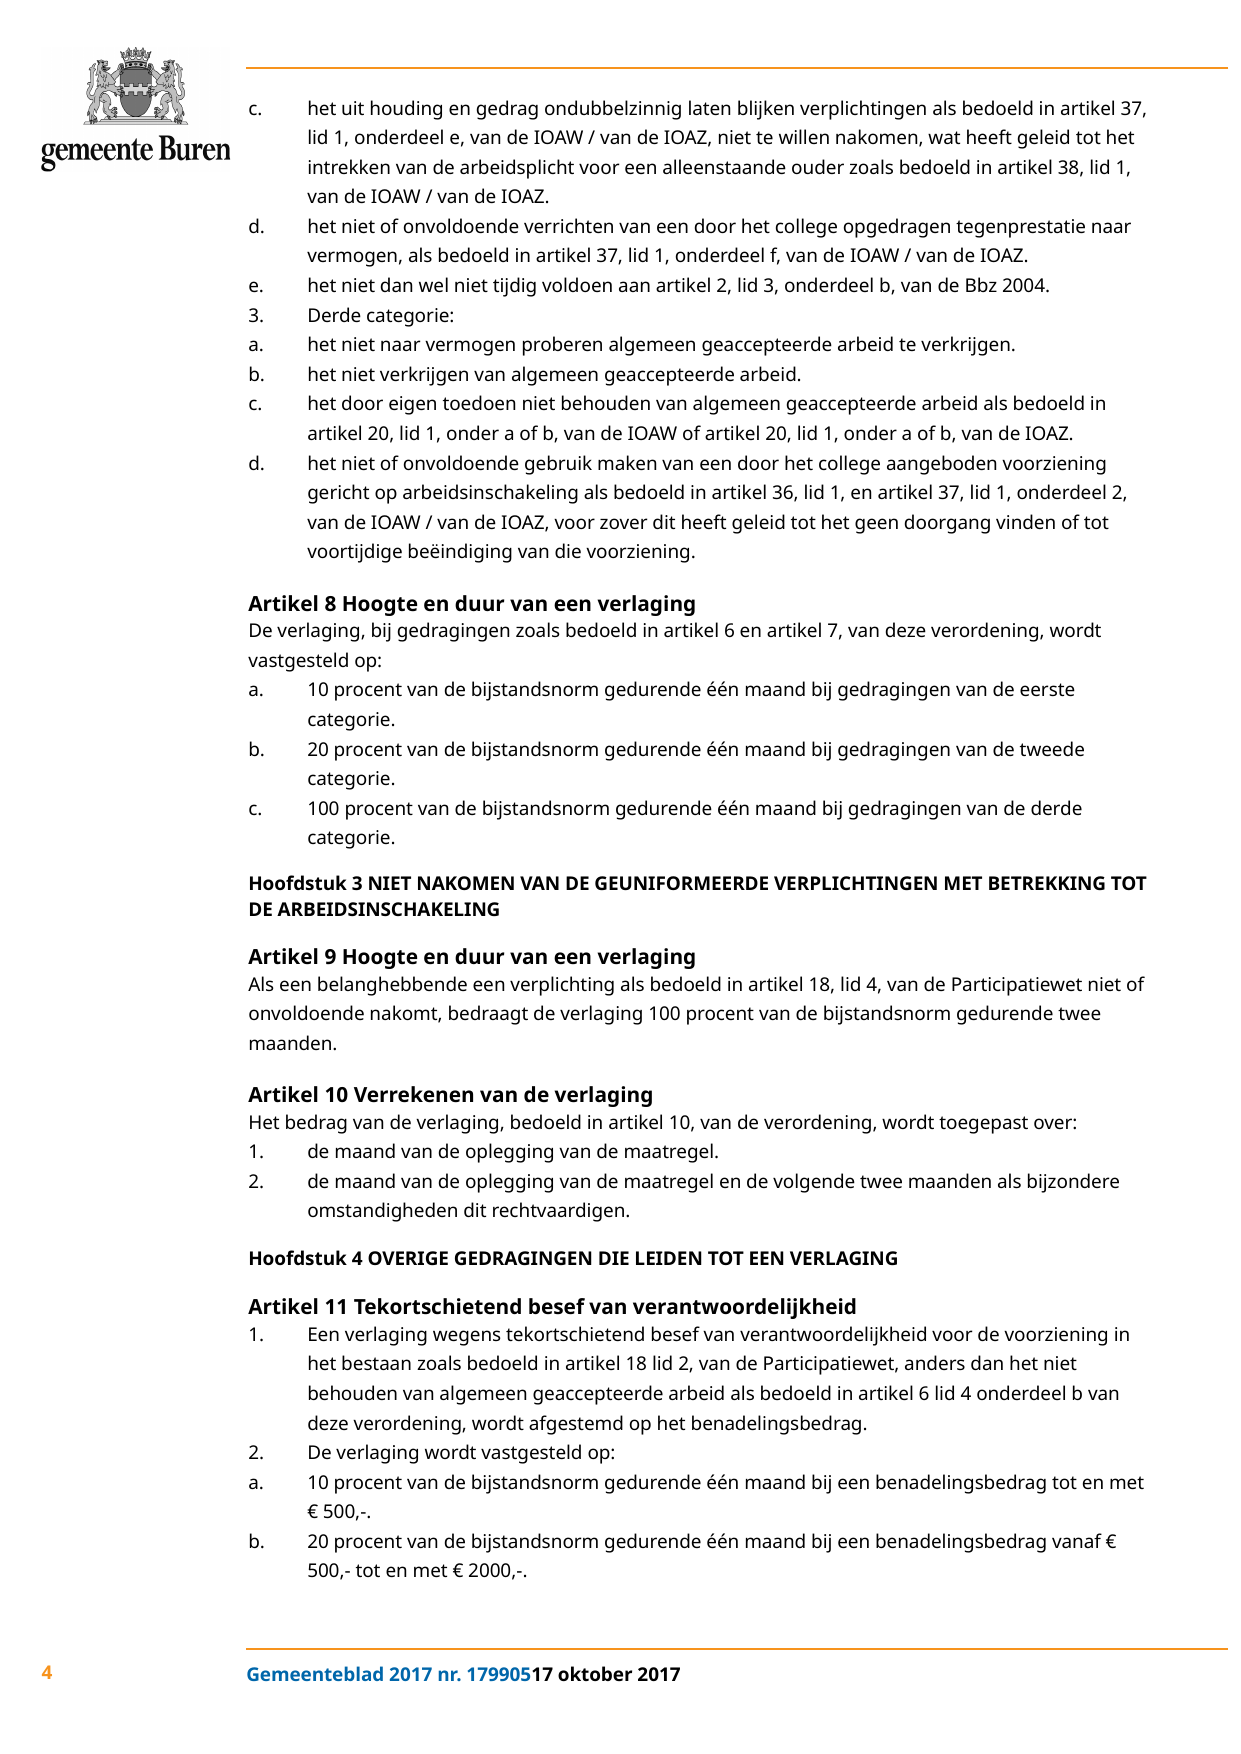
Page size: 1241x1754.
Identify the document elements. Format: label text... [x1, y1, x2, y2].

list het niet of onvoldoende gebruik maken van een door het college aangeboden voorziening gericht op arbeidsinschakeling als bedoeld in artikel 36, lid 1, en artikel 37, lid 1, onderdeel 2, van de IOAW / van de IOAZ, voor zover dit heeft geleid tot het geen doorgang vinden of tot voortijdige beëindiging van die voorziening. [248, 450, 1152, 564]
text De verlaging, bij gedragingen zoals bedoeld in artikel 6 en artikel 7, van deze verordening, wordt vastgesteld op: [248, 617, 1152, 673]
list 100 procent van de bijstandsnorm gedurende één maand bij gedragingen van de derde categorie. [248, 795, 1152, 850]
list het niet verkrijgen van algemeen geaccepteerde arbeid. [248, 361, 1152, 387]
list het uit houding en gedrag ondubbelzinnig laten blijken verplichtingen als bedoeld in artikel 37, lid 1, onderdeel e, van de IOAW / van de IOAZ, niet te willen nakomen, wat heeft geleid tot het intrekken van de arbeidsplicht voor een alleenstaande ouder zoals bedoeld in artikel 38, lid 1, van de IOAW / van de IOAZ. [248, 95, 1152, 209]
list 20 procent van de bijstandsnorm gedurende één maand bij gedragingen van de tweede categorie. [248, 736, 1152, 791]
list De verlaging wordt vastgesteld op: [248, 1439, 1152, 1465]
list de maand van de oplegging van de maatregel en de volgende twee maanden als bijzondere omstandigheden dit rechtvaardigen. [248, 1168, 1152, 1223]
list het niet naar vermogen proberen algemeen geaccepteerde arbeid te verkrijgen. [248, 331, 1152, 357]
list 10 procent van de bijstandsnorm gedurende één maand bij gedragingen van de eerste categorie. [248, 677, 1152, 732]
text Hoofdstuk 4 OVERIGE GEDRAGINGEN DIE LEIDEN TOT EEN VERLAGING [248, 1243, 1152, 1272]
list de maand van de oplegging van de maatregel. [248, 1138, 1152, 1164]
text Artikel 8 Hoogte en duur van een verlaging [248, 589, 1152, 617]
text Artikel 11 Tekortschietend besef van verantwoordelijkheid [248, 1292, 1152, 1321]
list het niet dan wel niet tijdig voldoen aan artikel 2, lid 3, onderdeel b, van de Bbz 2004. [248, 272, 1152, 298]
text Artikel 10 Verrekenen van de verlaging [248, 1080, 1152, 1109]
text Het bedrag van de verlaging, bedoeld in artikel 10, van de verordening, wordt toegepast over: [248, 1109, 1152, 1134]
list het niet of onvoldoende verrichten van een door het college opgedragen tegenprestatie naar vermogen, als bedoeld in artikel 37, lid 1, onderdeel f, van de IOAW / van de IOAZ. [248, 213, 1152, 268]
picture [41, 47, 231, 172]
text Hoofdstuk 3 NIET NAKOMEN VAN DE GEUNIFORMEERDE VERPLICHTINGEN MET BETREKKING TOT DE ARBEIDSINSCHAKELING [248, 870, 1152, 922]
list 10 procent van de bijstandsnorm gedurende één maand bij een benadelingsbedrag tot en met € 500,-. [248, 1469, 1152, 1524]
list Een verlaging wegens tekortschietend besef van verantwoordelijkheid voor de voorziening in het bestaan zoals bedoeld in artikel 18 lid 2, van de Participatiewet, anders dan het niet behouden van algemeen geaccepteerde arbeid als bedoeld in artikel 6 lid 4 onderdeel b van deze verordening, wordt afgestemd op het benadelingsbedrag. [248, 1321, 1152, 1435]
text Artikel 9 Hoogte en duur van een verlaging [248, 942, 1152, 971]
list 20 procent van de bijstandsnorm gedurende één maand bij een benadelingsbedrag vanaf € 500,- tot en met € 2000,-. [248, 1528, 1152, 1583]
list Derde categorie: [248, 302, 1152, 328]
text Als een belanghebbende een verplichting als bedoeld in artikel 18, lid 4, van de Participatiewet niet of onvoldoende nakomt, bedraagt de verlaging 100 procent van de bijstandsnorm gedurende twee maanden. [248, 971, 1152, 1056]
list het door eigen toedoen niet behouden van algemeen geaccepteerde arbeid als bedoeld in artikel 20, lid 1, onder a of b, van de IOAW of artikel 20, lid 1, onder a of b, van de IOAZ. [248, 391, 1152, 446]
